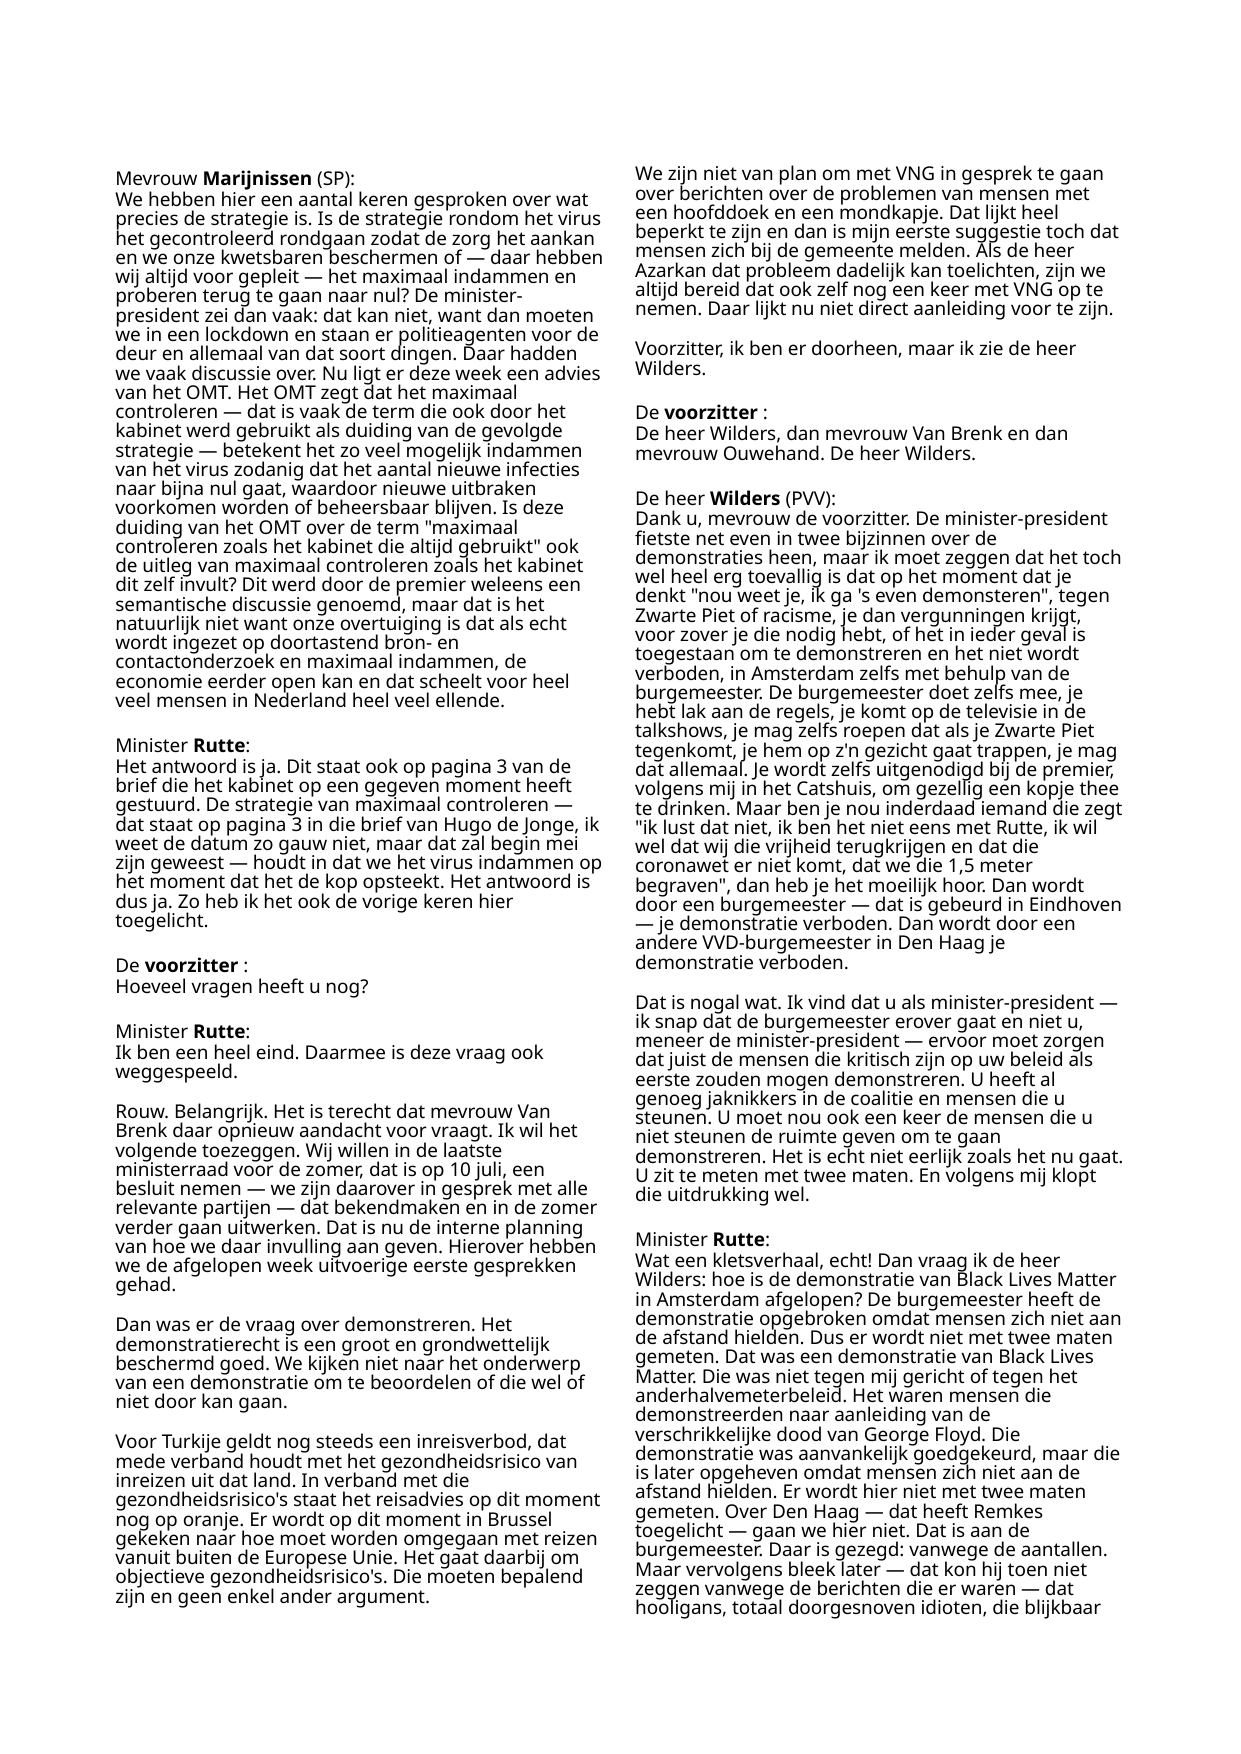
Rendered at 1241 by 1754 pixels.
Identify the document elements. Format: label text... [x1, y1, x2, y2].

text Hoeveel vragen heeft u nog? [115, 978, 605, 997]
text De voorzitter : [115, 952, 605, 978]
text We hebben hier een aantal keren gesproken over wat precies de strategie is. Is de strategie rondom het virus het gecontroleerd rondgaan zodat de zorg het aankan en we onze kwetsbaren beschermen of — daar hebben wij altijd voor gepleit — het maximaal indammen en proberen terug te gaan naar nul? De minister-president zei dan vaak: dat kan niet, want dan moeten we in een lockdown en staan er politieagenten voor de deur en allemaal van dat soort dingen. Daar hadden we vaak discussie over. Nu ligt er deze week een advies van het OMT. Het OMT zegt dat het maximaal controleren — dat is vaak de term die ook door het kabinet werd gebruikt als duiding van de gevolgde strategie — betekent het zo veel mogelijk indammen van het virus zodanig dat het aantal nieuwe infecties naar bijna nul gaat, waardoor nieuwe uitbraken voorkomen worden of beheersbaar blijven. Is deze duiding van het OMT over de term "maximaal controleren zoals het kabinet die altijd gebruikt" ook de uitleg van maximaal controleren zoals het kabinet dit zelf invult? Dit werd door de premier weleens een semantische discussie genoemd, maar dat is het natuurlijk niet want onze overtuiging is dat als echt wordt ingezet op doortastend bron- en contactonderzoek en maximaal indammen, de economie eerder open kan en dat scheelt voor heel veel mensen in Nederland heel veel ellende. [115, 191, 605, 711]
text De heer Wilders (PVV): [635, 485, 1125, 510]
text Dan was er de vraag over demonstreren. Het demonstratierecht is een groot en grondwettelijk beschermd goed. We kijken niet naar het onderwerp van een demonstratie om te beoordelen of die wel of niet door kan gaan. [115, 1316, 605, 1413]
text We zijn niet van plan om met VNG in gesprek te gaan over berichten over de problemen van mensen met een hoofddoek en een mondkapje. Dat lijkt heel beperkt te zijn en dan is mijn eerste suggestie toch dat mensen zich bij de gemeente melden. Als de heer Azarkan dat probleem dadelijk kan toelichten, zijn we altijd bereid dat ook zelf nog een keer met VNG op te nemen. Daar lijkt nu niet direct aanleiding voor te zijn. [635, 165, 1125, 319]
text Voorzitter, ik ben er doorheen, maar ik zie de heer Wilders. [635, 340, 1125, 379]
text Minister Rutte: [635, 1226, 1125, 1252]
text Het antwoord is ja. Dit staat ook op pagina 3 van de brief die het kabinet op een gegeven moment heeft gestuurd. De strategie van maximaal controleren — dat staat op pagina 3 in die brief van Hugo de Jonge, ik weet de datum zo gauw niet, maar dat zal begin mei zijn geweest — houdt in dat we het virus indammen op het moment dat het de kop opsteekt. Het antwoord is dus ja. Zo heb ik het ook de vorige keren hier toegelicht. [115, 758, 605, 931]
text Voor Turkije geldt nog steeds een inreisverbod, dat mede verband houdt met het gezondheidsrisico van inreizen uit dat land. In verband met die gezondheidsrisico's staat het reisadvies op dit moment nog op oranje. Er wordt op dit moment in Brussel gekeken naar hoe moet worden omgegaan met reizen vanuit buiten de Europese Unie. Het gaat daarbij om objectieve gezondheidsrisico's. Die moeten bepalend zijn en geen enkel ander argument. [115, 1433, 605, 1607]
text Dank u, mevrouw de voorzitter. De minister-president fietste net even in twee bijzinnen over de demonstraties heen, maar ik moet zeggen dat het toch wel heel erg toevallig is dat op het moment dat je denkt "nou weet je, ik ga 's even demonsteren", tegen Zwarte Piet of racisme, je dan vergunningen krijgt, voor zover je die nodig hebt, of het in ieder geval is toegestaan om te demonstreren en het niet wordt verboden, in Amsterdam zelfs met behulp van de burgemeester. De burgemeester doet zelfs mee, je hebt lak aan de regels, je komt op de televisie in de talkshows, je mag zelfs roepen dat als je Zwarte Piet tegenkomt, je hem op z'n gezicht gaat trappen, je mag dat allemaal. Je wordt zelfs uitgenodigd bij de premier, volgens mij in het Catshuis, om gezellig een kopje thee te drinken. Maar ben je nou inderdaad iemand die zegt "ik lust dat niet, ik ben het niet eens met Rutte, ik wil wel dat wij die vrijheid terugkrijgen en dat die coronawet er niet komt, dat we die 1,5 meter begraven", dan heb je het moeilijk hoor. Dan wordt door een burgemeester — dat is gebeurd in Eindhoven — je demonstratie verboden. Dan wordt door een andere VVD-burgemeester in Den Haag je demonstratie verboden. [635, 510, 1125, 973]
text Ik ben een heel eind. Daarmee is deze vraag ook weggespeeld. [115, 1044, 605, 1082]
text Rouw. Belangrijk. Het is terecht dat mevrouw Van Brenk daar opnieuw aandacht voor vraagt. Ik wil het volgende toezeggen. Wij willen in de laatste ministerraad voor de zomer, dat is op 10 juli, een besluit nemen — we zijn daarover in gesprek met alle relevante partijen — dat bekendmaken en in de zomer verder gaan uitwerken. Dat is nu de interne planning van hoe we daar invulling aan geven. Hierover hebben we de afgelopen week uitvoerige eerste gesprekken gehad. [115, 1103, 605, 1296]
text Minister Rutte: [115, 732, 605, 758]
text Wat een kletsverhaal, echt! Dan vraag ik de heer Wilders: hoe is de demonstratie van Black Lives Matter in Amsterdam afgelopen? De burgemeester heeft de demonstratie opgebroken omdat mensen zich niet aan de afstand hielden. Dus er wordt niet met twee maten gemeten. Dat was een demonstratie van Black Lives Matter. Die was niet tegen mij gericht of tegen het anderhalvemeterbeleid. Het waren mensen die demonstreerden naar aanleiding van de verschrikkelijke dood van George Floyd. Die demonstratie was aanvankelijk goedgekeurd, maar die is later opgeheven omdat mensen zich niet aan de afstand hielden. Er wordt hier niet met twee maten gemeten. Over Den Haag — dat heeft Remkes toegelicht — gaan we hier niet. Dat is aan de burgemeester. Daar is gezegd: vanwege de aantallen. Maar vervolgens bleek later — dat kon hij toen niet zeggen vanwege de berichten die er waren — dat hooligans, totaal doorgesnoven idioten, die blijkbaar [635, 1252, 1125, 1618]
text De voorzitter : [635, 399, 1125, 425]
text De heer Wilders, dan mevrouw Van Brenk en dan mevrouw Ouwehand. De heer Wilders. [635, 425, 1125, 464]
text Minister Rutte: [115, 1018, 605, 1044]
text Dat is nogal wat. Ik vind dat u als minister-president — ik snap dat de burgemeester erover gaat en niet u, meneer de minister-president — ervoor moet zorgen dat juist de mensen die kritisch zijn op uw beleid als eerste zouden mogen demonstreren. U heeft al genoeg jaknikkers in de coalitie en mensen die u steunen. U moet nou ook een keer de mensen die u niet steunen de ruimte geven om te gaan demonstreren. Het is echt niet eerlijk zoals het nu gaat. U zit te meten met twee maten. En volgens mij klopt die uitdrukking wel. [635, 994, 1125, 1206]
text Mevrouw Marijnissen (SP): [115, 165, 605, 191]
